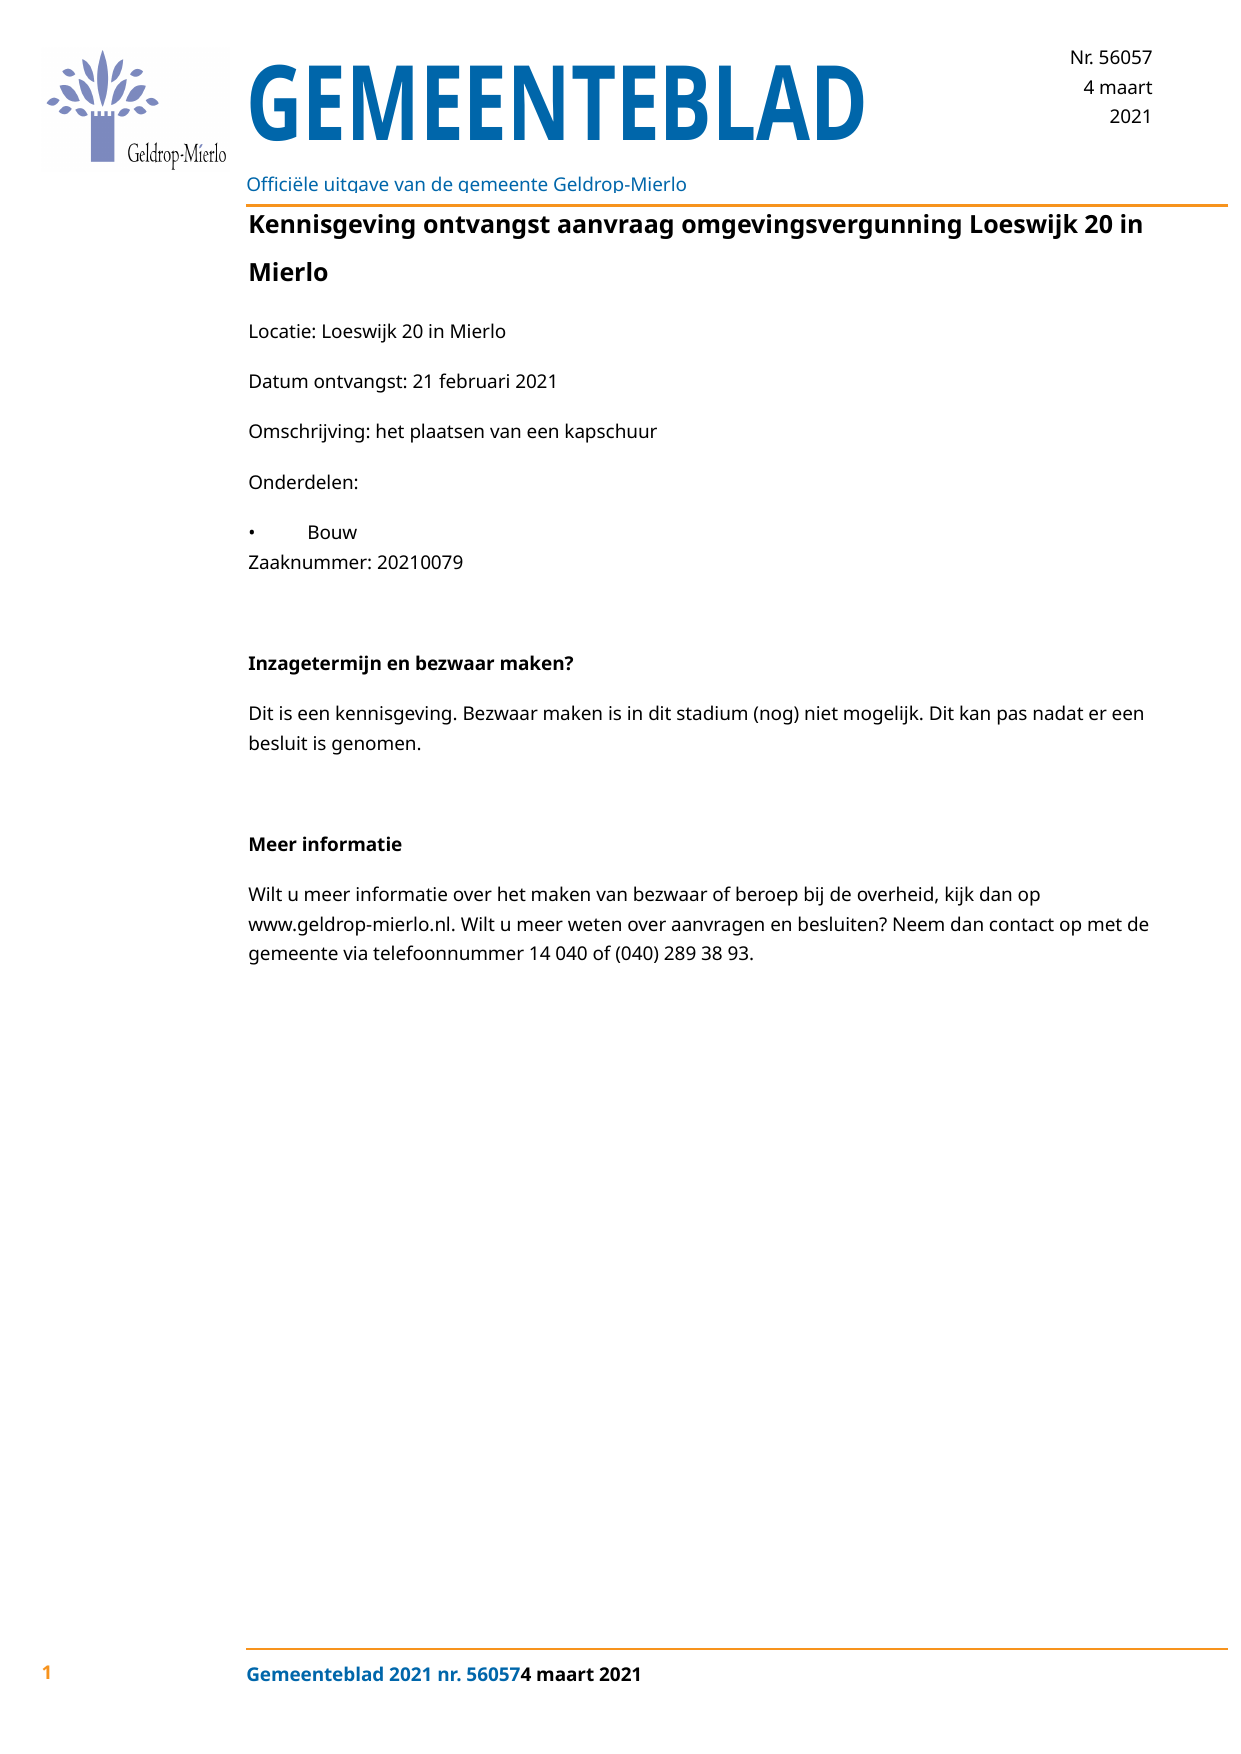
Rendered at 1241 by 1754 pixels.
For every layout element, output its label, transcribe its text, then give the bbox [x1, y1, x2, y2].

text Locatie: Loeswijk 20 in Mierlo [248, 318, 1152, 344]
text Datum ontvangst: 21 februari 2021 [248, 368, 1152, 394]
text Omschrijving: het plaatsen van een kapschuur [248, 419, 1152, 444]
text Dit is een kennisgeving. Bezwaar maken is in dit stadium (nog) niet mogelijk. Dit kan pas nadat er een besluit is genomen. [248, 700, 1152, 756]
text Zaaknummer: 20210079 [248, 549, 1152, 575]
picture [41, 47, 231, 172]
text Onderdelen: [248, 469, 1152, 495]
text Inzagetermijn en bezwaar maken? [248, 650, 1152, 676]
text Kennisgeving ontvangst aanvraag omgevingsvergunning Loeswijk 20 in Mierlo [248, 207, 1152, 288]
text Wilt u meer informatie over het maken van bezwaar of beroep bij de overheid, kijk dan op www.geldrop-mierlo.nl. Wilt u meer weten over aanvragen en besluiten? Neem dan contact op met de gemeente via telefoonnummer 14 040 of (040) 289 38 93. [248, 881, 1152, 966]
text Meer informatie [248, 831, 1152, 857]
list Bouw [248, 519, 1152, 545]
